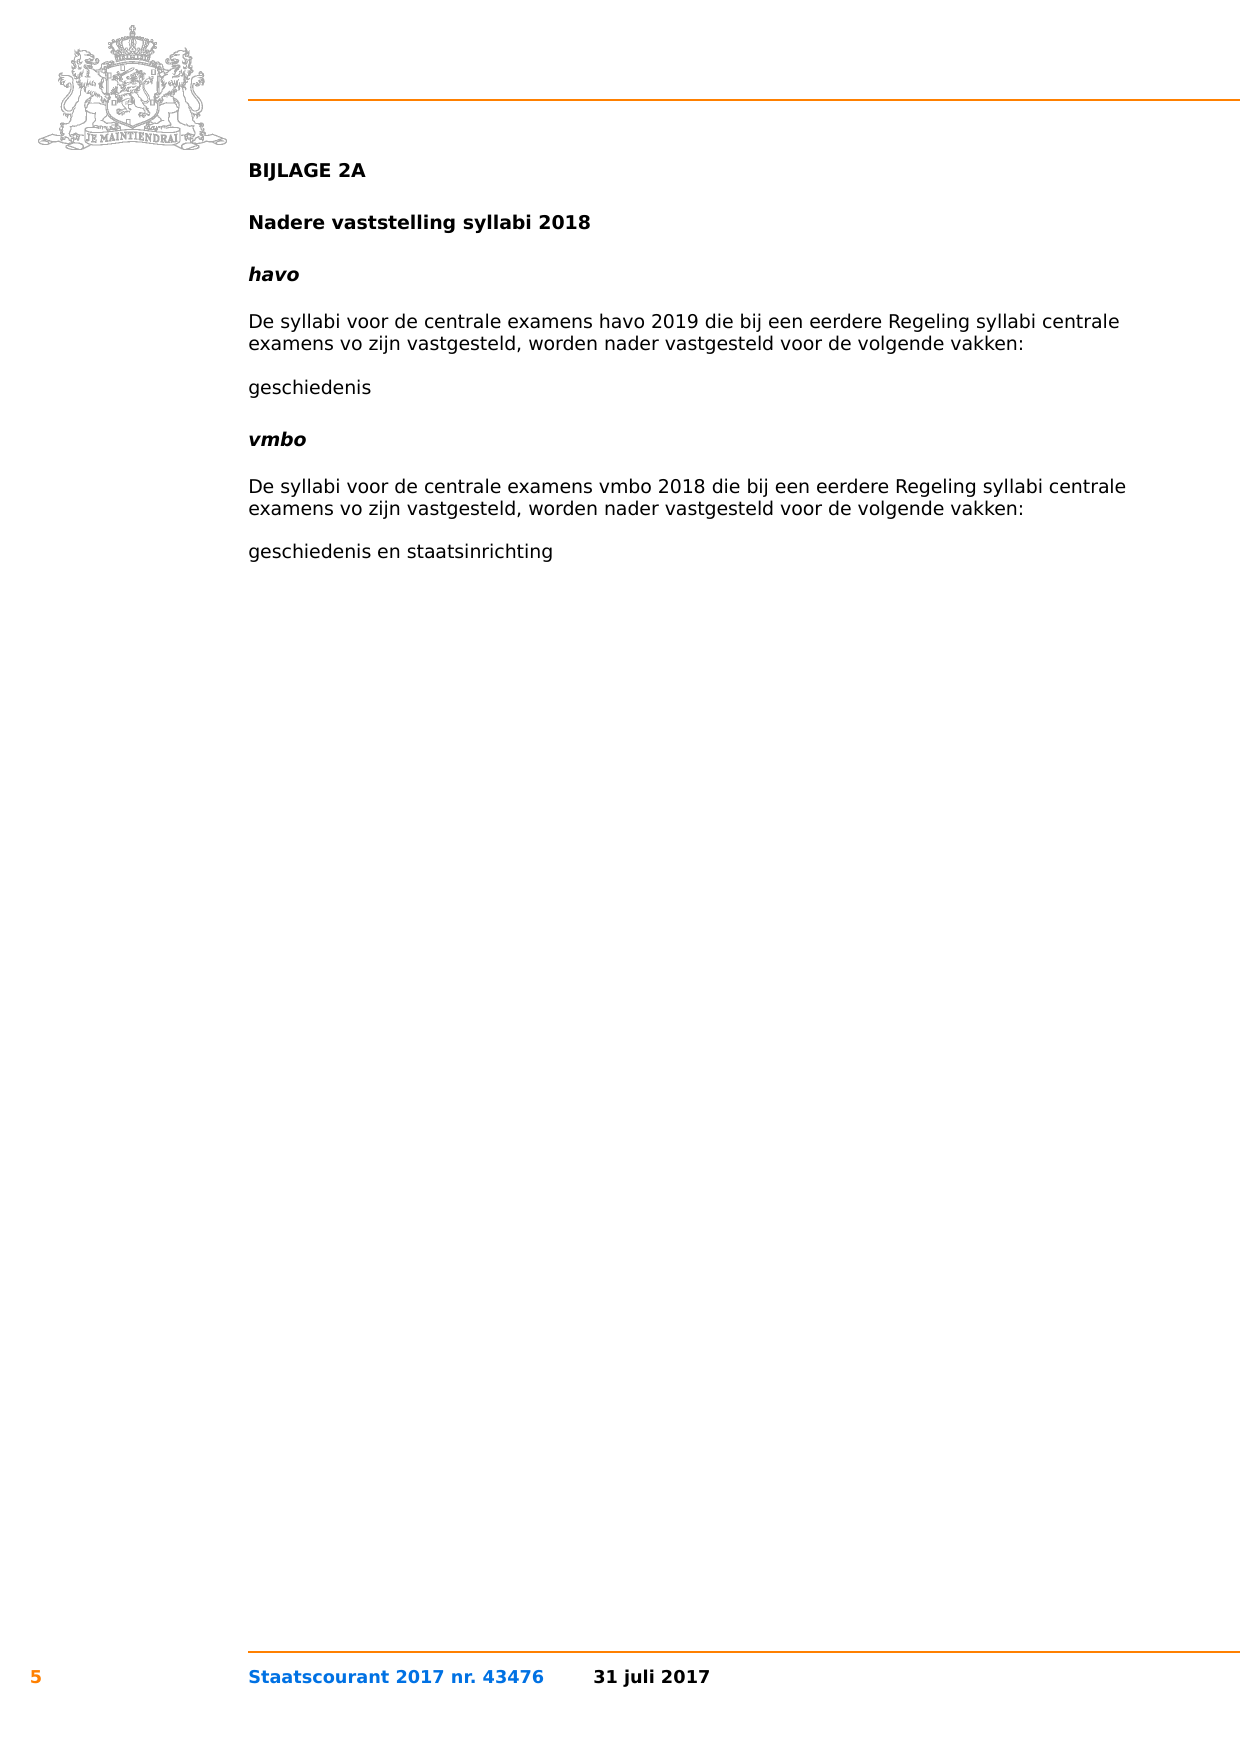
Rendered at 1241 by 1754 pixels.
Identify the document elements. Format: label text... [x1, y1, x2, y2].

text De syllabi voor de centrale examens vmbo 2018 die bij een eerdere Regeling syllabi centrale examens vo zijn vastgesteld, worden nader vastgesteld voor de volgende vakken: [248, 476, 1163, 519]
text geschiedenis en staatsinrichting [248, 541, 1163, 563]
subtitle Nadere vaststelling syllabi 2018 [248, 212, 1163, 234]
subtitle BIJLAGE 2A [248, 160, 1163, 182]
text De syllabi voor de centrale examens havo 2019 die bij een eerdere Regeling syllabi centrale examens vo zijn vastgesteld, worden nader vastgesteld voor de volgende vakken: [248, 311, 1163, 355]
text geschiedenis [248, 377, 1163, 399]
picture [38, 25, 227, 150]
subtitle vmbo [248, 429, 1163, 451]
subtitle havo [248, 264, 1163, 286]
